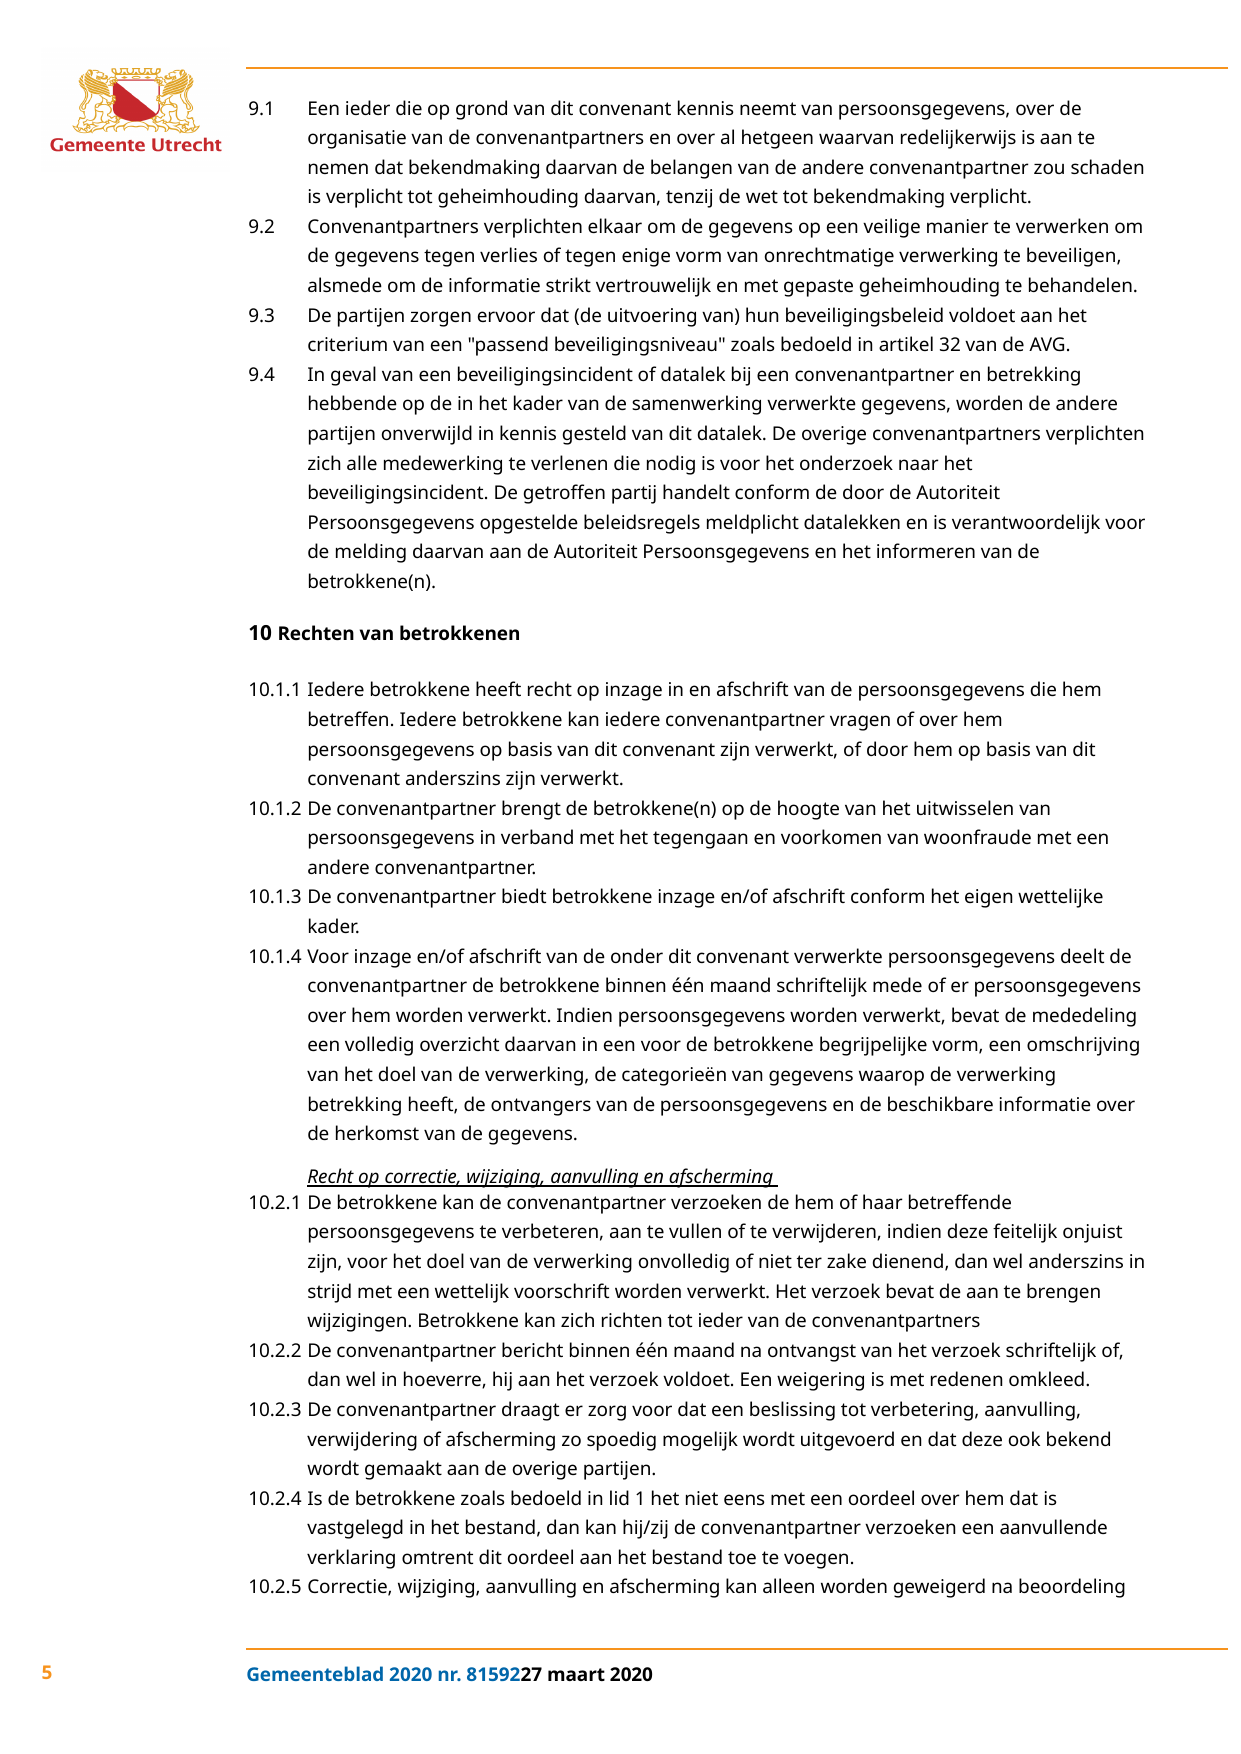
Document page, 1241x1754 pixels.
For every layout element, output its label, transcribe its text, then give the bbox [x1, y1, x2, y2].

list De convenantpartner biedt betrokkene inzage en/of afschrift conform het eigen wettelijke kader. [248, 884, 1152, 939]
text 10 Rechten van betrokkenen [248, 618, 1152, 647]
list Correctie, wijziging, aanvulling en afscherming kan alleen worden geweigerd na beoordeling [248, 1574, 1152, 1599]
list Voor inzage en/of afschrift van de onder dit convenant verwerkte persoonsgegevens deelt de convenantpartner de betrokkene binnen één maand schriftelijk mede of er persoonsgegevens over hem worden verwerkt. Indien persoonsgegevens worden verwerkt, bevat de mededeling een volledig overzicht daarvan in een voor de betrokkene begrijpelijke vorm, een omschrijving van het doel van de verwerking, de categorieën van gegevens waarop de verwerking betrekking heeft, de ontvangers van de persoonsgegevens en de beschikbare informatie over de herkomst van de gegevens. [248, 943, 1152, 1146]
list De betrokkene kan de convenantpartner verzoeken de hem of haar betreffende persoonsgegevens te verbeteren, aan te vullen of te verwijderen, indien deze feitelijk onjuist zijn, voor het doel van de verwerking onvolledig of niet ter zake dienend, dan wel anderszins in strijd met een wettelijk voorschrift worden verwerkt. Het verzoek bevat de aan te brengen wijzigingen. Betrokkene kan zich richten tot ieder van de convenantpartners [248, 1189, 1152, 1333]
list De convenantpartner brengt de betrokkene(n) op de hoogte van het uitwisselen van persoonsgegevens in verband met het tegengaan en voorkomen van woonfraude met een andere convenantpartner. [248, 795, 1152, 880]
list Recht op correctie, wijziging, aanvulling en afscherming [248, 1163, 1152, 1189]
picture [41, 47, 231, 172]
list Convenantpartners verplichten elkaar om de gegevens op een veilige manier te verwerken om de gegevens tegen verlies of tegen enige vorm van onrechtmatige verwerking te beveiligen, alsmede om de informatie strikt vertrouwelijk en met gepaste geheimhouding te behandelen. [248, 213, 1152, 298]
list De convenantpartner bericht binnen één maand na ontvangst van het verzoek schriftelijk of, dan wel in hoeverre, hij aan het verzoek voldoet. Een weigering is met redenen omkleed. [248, 1337, 1152, 1392]
list Een ieder die op grond van dit convenant kennis neemt van persoonsgegevens, over de organisatie van de convenantpartners en over al hetgeen waarvan redelijkerwijs is aan te nemen dat bekendmaking daarvan de belangen van de andere convenantpartner zou schaden is verplicht tot geheimhouding daarvan, tenzij de wet tot bekendmaking verplicht. [248, 95, 1152, 209]
list In geval van een beveiligingsincident of datalek bij een convenantpartner en betrekking hebbende op de in het kader van de samenwerking verwerkte gegevens, worden de andere partijen onverwijld in kennis gesteld van dit datalek. De overige convenantpartners verplichten zich alle medewerking te verlenen die nodig is voor het onderzoek naar het beveiligingsincident. De getroffen partij handelt conform de door de Autoriteit Persoonsgegevens opgestelde beleidsregels meldplicht datalekken en is verantwoordelijk voor de melding daarvan aan de Autoriteit Persoonsgegevens en het informeren van de betrokkene(n). [248, 361, 1152, 594]
list Is de betrokkene zoals bedoeld in lid 1 het niet eens met een oordeel over hem dat is vastgelegd in het bestand, dan kan hij/zij de convenantpartner verzoeken een aanvullende verklaring omtrent dit oordeel aan het bestand toe te voegen. [248, 1485, 1152, 1570]
list De convenantpartner draagt er zorg voor dat een beslissing tot verbetering, aanvulling, verwijdering of afscherming zo spoedig mogelijk wordt uitgevoerd en dat deze ook bekend wordt gemaakt aan de overige partijen. [248, 1396, 1152, 1481]
list Iedere betrokkene heeft recht op inzage in en afschrift van de persoonsgegevens die hem betreffen. Iedere betrokkene kan iedere convenantpartner vragen of over hem persoonsgegevens op basis van dit convenant zijn verwerkt, of door hem op basis van dit convenant anderszins zijn verwerkt. [248, 677, 1152, 791]
list De partijen zorgen ervoor dat (de uitvoering van) hun beveiligingsbeleid voldoet aan het criterium van een "passend beveiligingsniveau" zoals bedoeld in artikel 32 van de AVG. [248, 302, 1152, 357]
